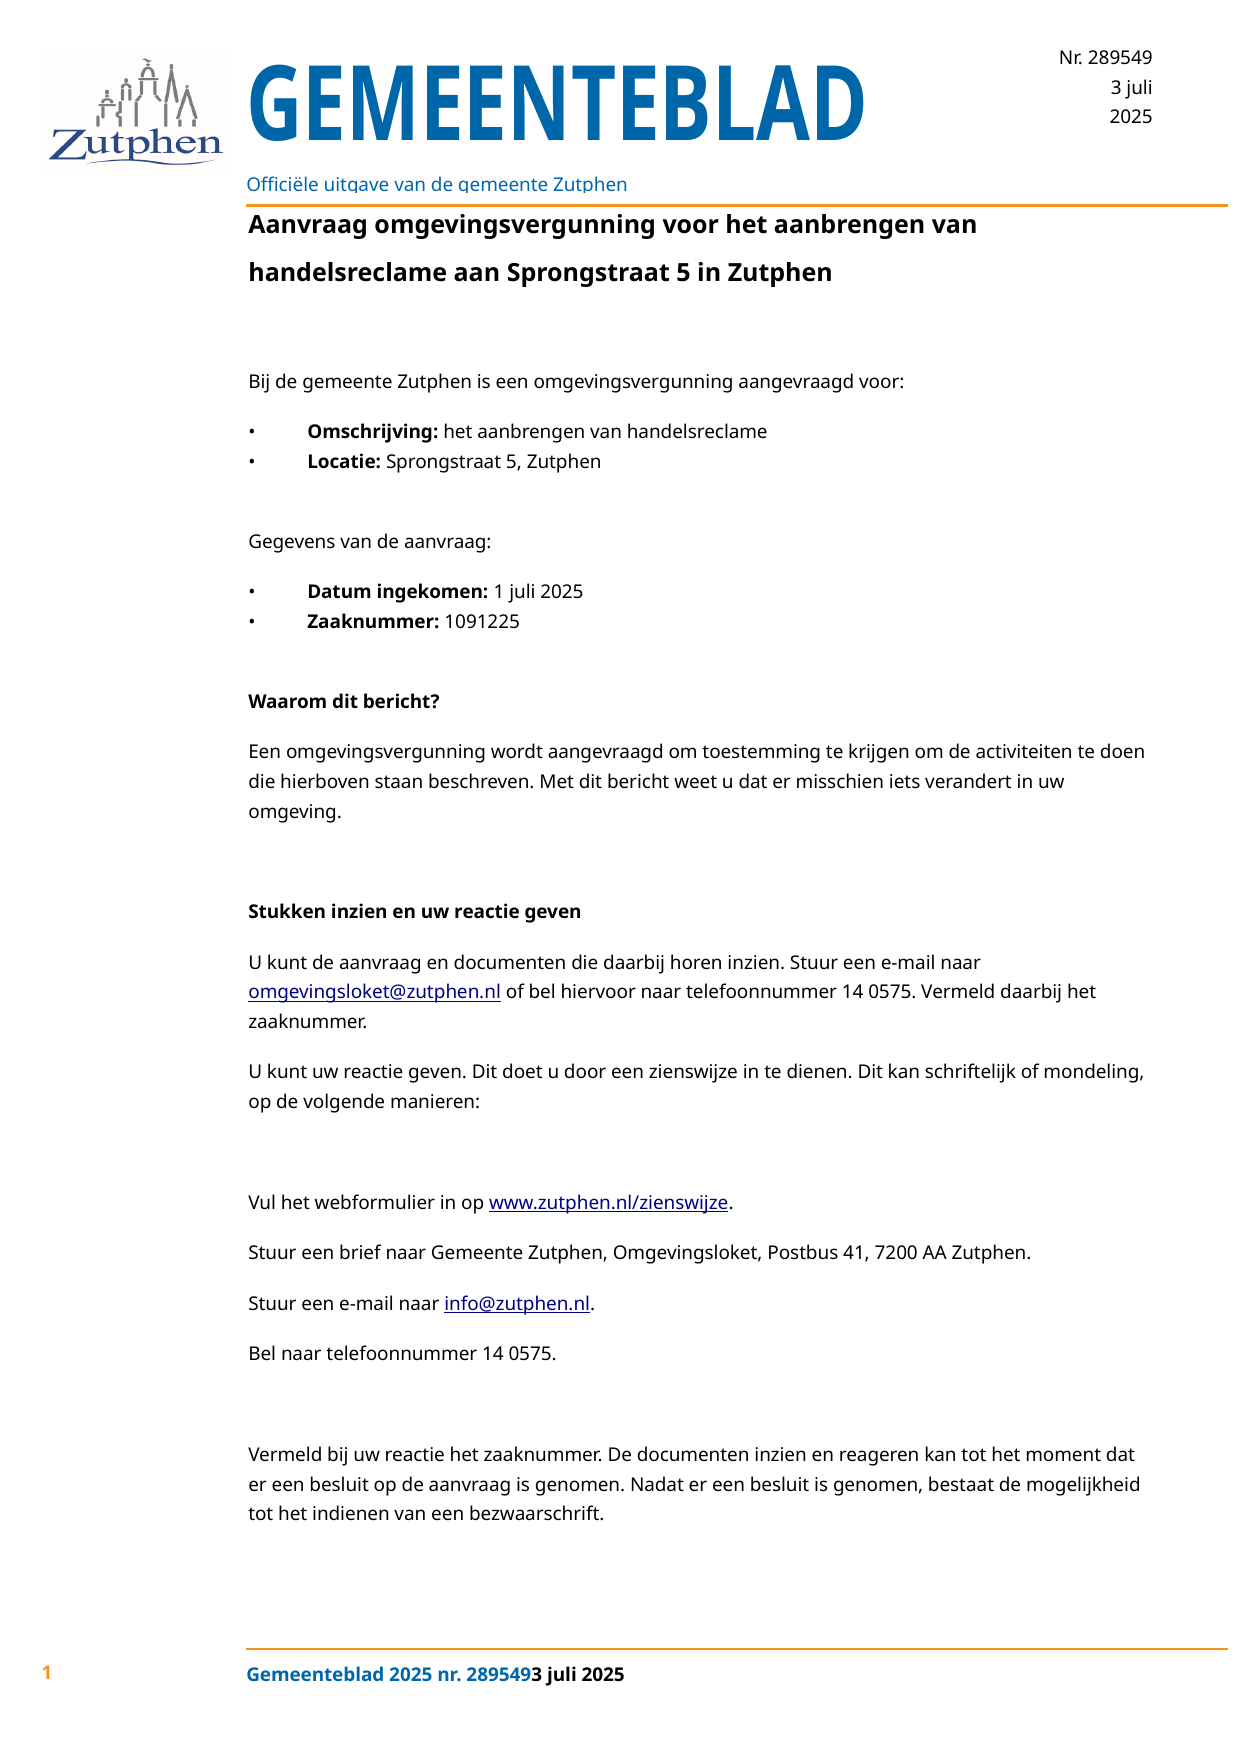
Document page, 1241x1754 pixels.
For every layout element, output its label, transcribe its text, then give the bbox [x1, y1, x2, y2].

text Stukken inzien en uw reactie geven [248, 899, 1152, 924]
text Stuur een e-mail naar info@zutphen.nl. [248, 1290, 1152, 1316]
text Gegevens van de aanvraag: [248, 528, 1152, 554]
list Datum ingekomen: 1 juli 2025 [248, 579, 1152, 604]
list Locatie: Sprongstraat 5, Zutphen [248, 448, 1152, 474]
text Vul het webformulier in op www.zutphen.nl/zienswijze. [248, 1189, 1152, 1215]
picture [41, 47, 231, 172]
text Een omgevingsvergunning wordt aangevraagd om toestemming te krijgen om de activiteiten te doen die hierboven staan beschreven. Met dit bericht weet u dat er misschien iets verandert in uw omgeving. [248, 739, 1152, 824]
text Stuur een brief naar Gemeente Zutphen, Omgevingsloket, Postbus 41, 7200 AA Zutphen. [248, 1239, 1152, 1265]
text U kunt de aanvraag en documenten die daarbij horen inzien. Stuur een e-mail naar omgevingsloket@zutphen.nl of bel hiervoor naar telefoonnummer 14 0575. Vermeld daarbij het zaaknummer. [248, 949, 1152, 1034]
text Waarom dit bericht? [248, 688, 1152, 714]
text Vermeld bij uw reactie het zaaknummer. De documenten inzien en reageren kan tot het moment dat er een besluit op de aanvraag is genomen. Nadat er een besluit is genomen, bestaat de mogelijkheid tot het indienen van een bezwaarschrift. [248, 1441, 1152, 1526]
text Bel naar telefoonnummer 14 0575. [248, 1340, 1152, 1366]
list Zaaknummer: 1091225 [248, 608, 1152, 634]
text Aanvraag omgevingsvergunning voor het aanbrengen van handelsreclame aan Sprongstraat 5 in Zutphen [248, 207, 1152, 288]
text Bij de gemeente Zutphen is een omgevingsvergunning aangevraagd voor: [248, 368, 1152, 394]
list Omschrijving: het aanbrengen van handelsreclame [248, 419, 1152, 444]
text U kunt uw reactie geven. Dit doet u door een zienswijze in te dienen. Dit kan schriftelijk of mondeling, op de volgende manieren: [248, 1059, 1152, 1114]
